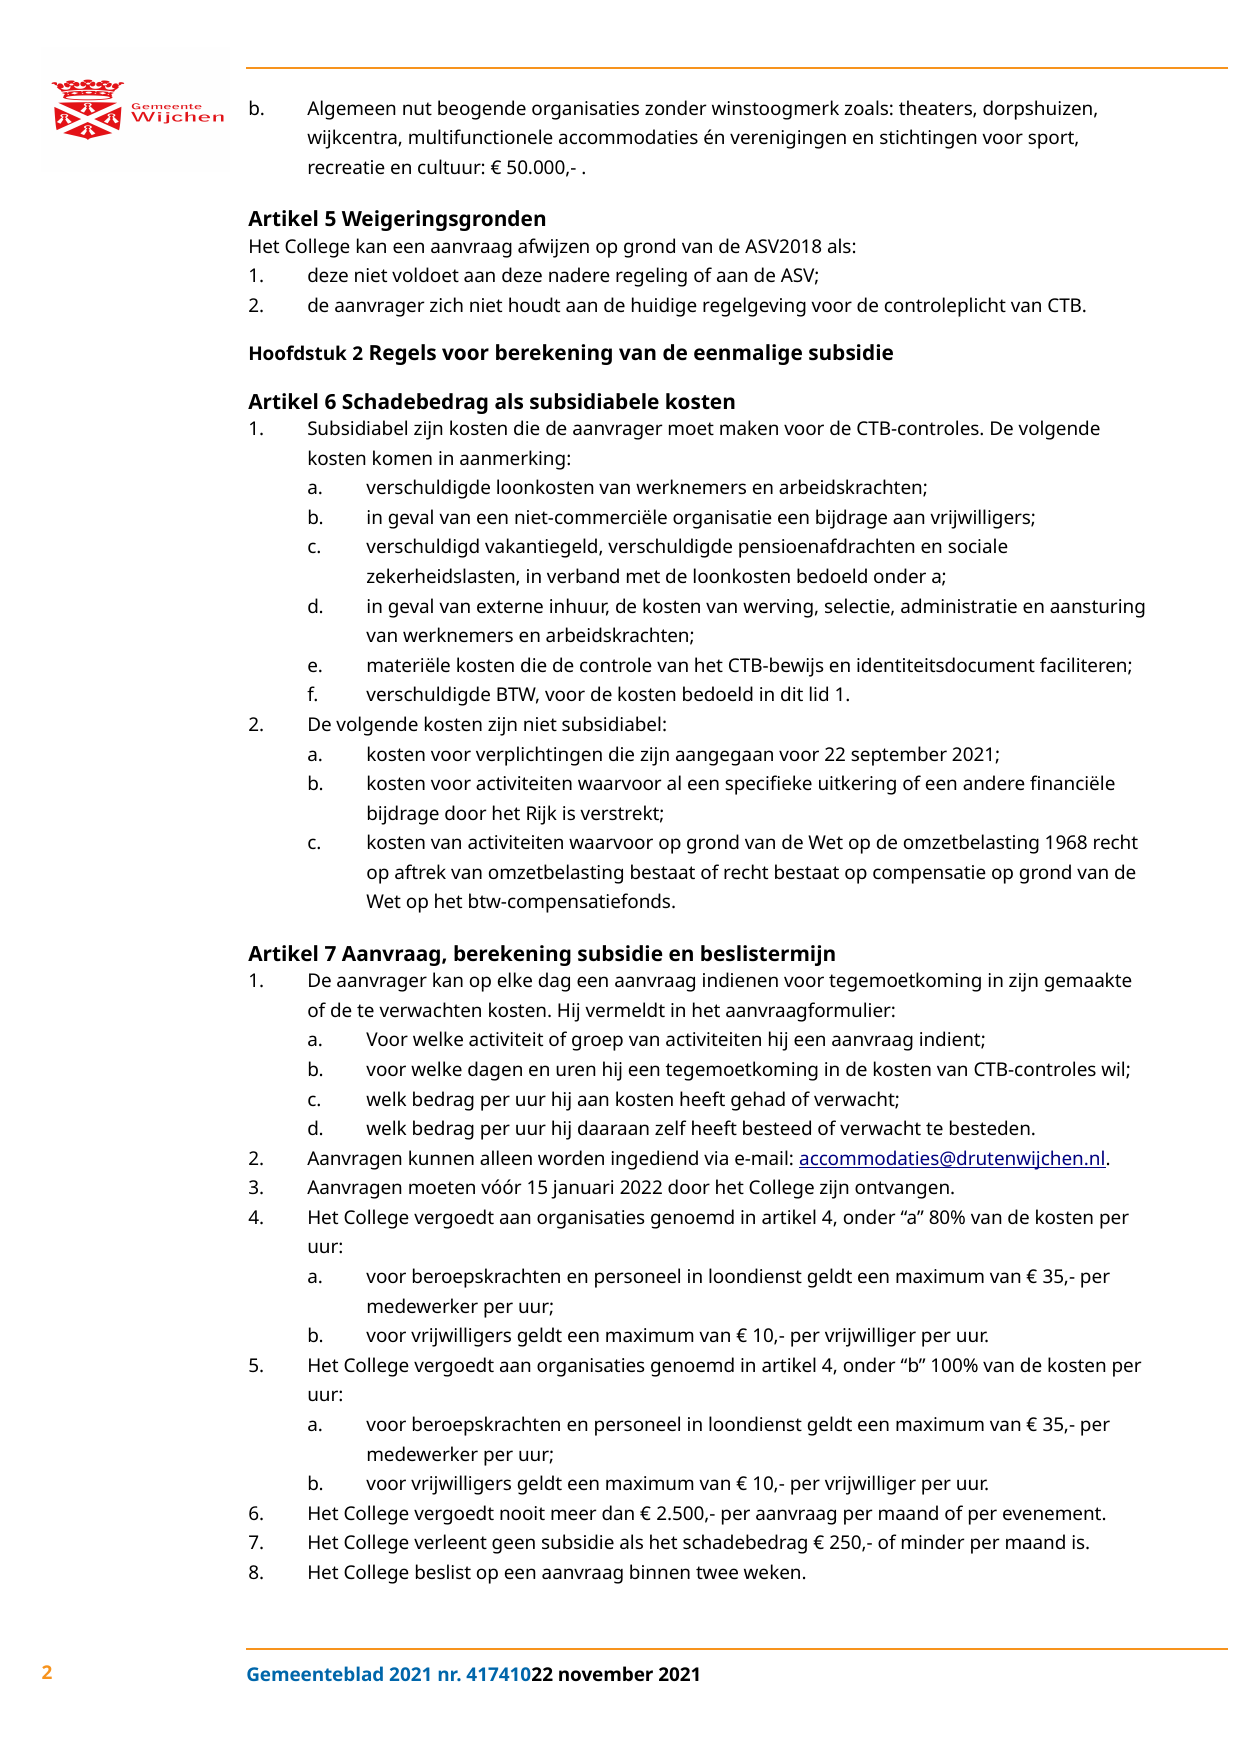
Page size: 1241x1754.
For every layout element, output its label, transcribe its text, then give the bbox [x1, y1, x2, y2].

text Hoofdstuk 2 Regels voor berekening van de eenmalige subsidie [248, 338, 1152, 366]
list Het College vergoedt nooit meer dan € 2.500,- per aanvraag per maand of per evenement. [248, 1500, 1152, 1526]
list Het College verleent geen subsidie als het schadebedrag € 250,- of minder per maand is. [248, 1529, 1152, 1555]
list Voor welke activiteit of groep van activiteiten hij een aanvraag indient; [307, 1027, 1152, 1052]
list kosten voor activiteiten waarvoor al een specifieke uitkering of een andere financiële bijdrage door het Rijk is verstrekt; [307, 770, 1152, 826]
list verschuldigd vakantiegeld, verschuldigde pensioenafdrachten en sociale zekerheidslasten, in verband met de loonkosten bedoeld onder a; [307, 534, 1152, 589]
list Subsidiabel zijn kosten die de aanvrager moet maken voor de CTB-controles. De volgende kosten komen in aanmerking: [248, 415, 1152, 471]
list voor beroepskrachten en personeel in loondienst geldt een maximum van € 35,- per medewerker per uur; [307, 1411, 1152, 1467]
list kosten van activiteiten waarvoor op grond van de Wet op de omzetbelasting 1968 recht op aftrek van omzetbelasting bestaat of recht bestaat op compensatie op grond van de Wet op het btw-compensatiefonds. [307, 829, 1152, 914]
list Het College beslist op een aanvraag binnen twee weken. [248, 1559, 1152, 1585]
text Artikel 6 Schadebedrag als subsidiabele kosten [248, 387, 1152, 415]
list in geval van externe inhuur, de kosten van werving, selectie, administratie en aansturing van werknemers en arbeidskrachten; [307, 593, 1152, 648]
list welk bedrag per uur hij aan kosten heeft gehad of verwacht; [307, 1086, 1152, 1112]
text Artikel 7 Aanvraag, berekening subsidie en beslistermijn [248, 939, 1152, 967]
list materiële kosten die de controle van het CTB-bewijs en identiteitsdocument faciliteren; [307, 652, 1152, 678]
list in geval van een niet-commerciële organisatie een bijdrage aan vrijwilligers; [307, 504, 1152, 530]
list De aanvrager kan op elke dag een aanvraag indienen voor tegemoetkoming in zijn gemaakte of de te verwachten kosten. Hij vermeldt in het aanvraagformulier: [248, 967, 1152, 1023]
list voor vrijwilligers geldt een maximum van € 10,- per vrijwilliger per uur. [307, 1470, 1152, 1496]
list voor vrijwilligers geldt een maximum van € 10,- per vrijwilliger per uur. [307, 1322, 1152, 1348]
list Het College vergoedt aan organisaties genoemd in artikel 4, onder “a” 80% van de kosten per uur: [248, 1204, 1152, 1259]
list verschuldigde BTW, voor de kosten bedoeld in dit lid 1. [307, 682, 1152, 707]
text Het College kan een aanvraag afwijzen op grond van de ASV2018 als: [248, 233, 1152, 258]
list de aanvrager zich niet houdt aan de huidige regelgeving voor de controleplicht van CTB. [248, 292, 1152, 318]
list verschuldigde loonkosten van werknemers en arbeidskrachten; [307, 474, 1152, 500]
list deze niet voldoet aan deze nadere regeling of aan de ASV; [248, 262, 1152, 288]
list Algemeen nut beogende organisaties zonder winstoogmerk zoals: theaters, dorpshuizen, wijkcentra, multifunctionele accommodaties én verenigingen en stichtingen voor sport, recreatie en cultuur: € 50.000,- . [248, 95, 1152, 180]
list Aanvragen kunnen alleen worden ingediend via e-mail: accommodaties@drutenwijchen.nl. [248, 1145, 1152, 1171]
list voor beroepskrachten en personeel in loondienst geldt een maximum van € 35,- per medewerker per uur; [307, 1263, 1152, 1319]
picture [41, 47, 231, 172]
list De volgende kosten zijn niet subsidiabel: [248, 711, 1152, 737]
list Aanvragen moeten vóór 15 januari 2022 door het College zijn ontvangen. [248, 1174, 1152, 1200]
list Het College vergoedt aan organisaties genoemd in artikel 4, onder “b” 100% van de kosten per uur: [248, 1352, 1152, 1407]
text Artikel 5 Weigeringsgronden [248, 204, 1152, 233]
list welk bedrag per uur hij daaraan zelf heeft besteed of verwacht te besteden. [307, 1115, 1152, 1141]
list kosten voor verplichtingen die zijn aangegaan voor 22 september 2021; [307, 741, 1152, 766]
list voor welke dagen en uren hij een tegemoetkoming in de kosten van CTB-controles wil; [307, 1056, 1152, 1082]
